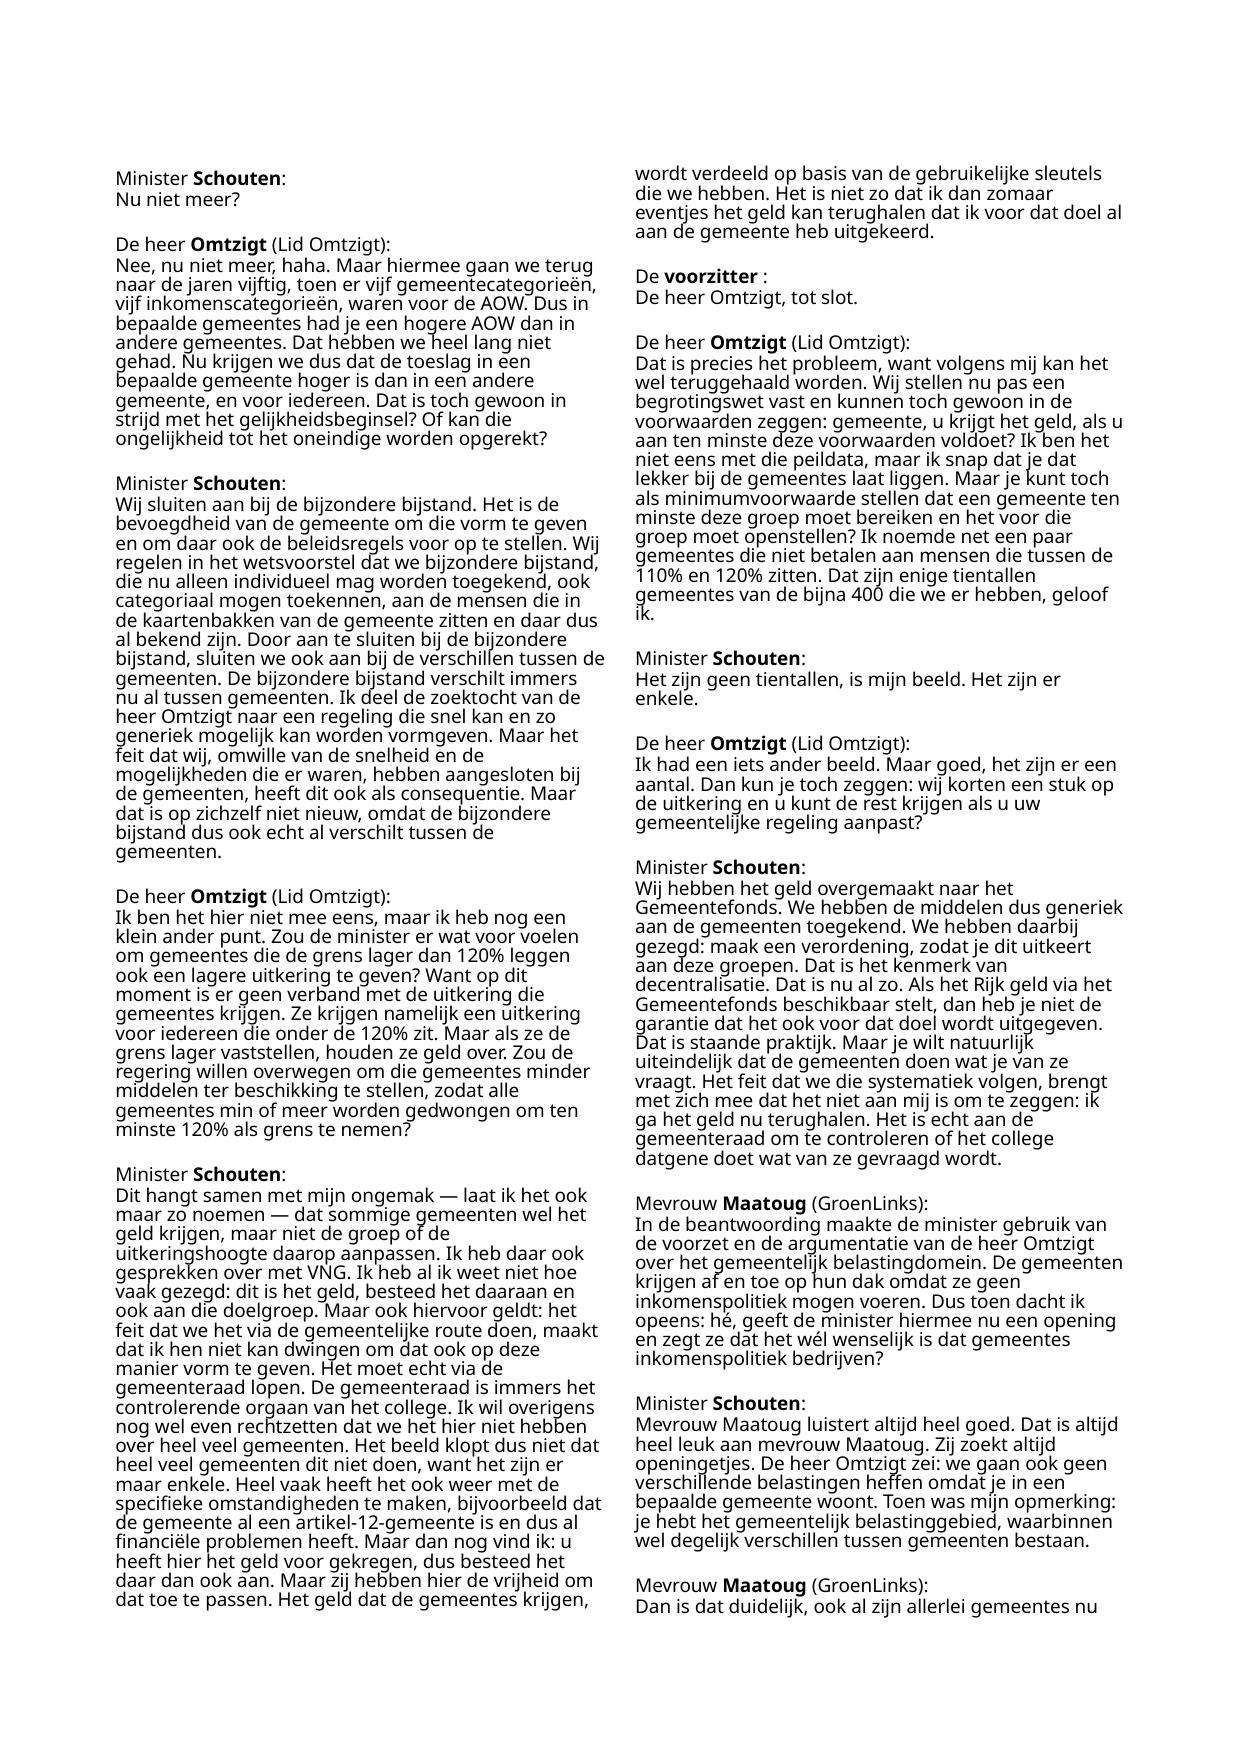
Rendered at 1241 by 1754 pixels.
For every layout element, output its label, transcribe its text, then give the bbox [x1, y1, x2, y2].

text Mevrouw Maatoug (GroenLinks): [635, 1190, 1125, 1216]
text Ik ben het hier niet mee eens, maar ik heb nog een klein ander punt. Zou de minister er wat voor voelen om gemeentes die de grens lager dan 120% leggen ook een lagere uitkering te geven? Want op dit moment is er geen verband met de uitkering die gemeentes krijgen. Ze krijgen namelijk een uitkering voor iedereen die onder de 120% zit. Maar als ze de grens lager vaststellen, houden ze geld over. Zou de regering willen overwegen om die gemeentes minder middelen ter beschikking te stellen, zodat alle gemeentes min of meer worden gedwongen om ten minste 120% als grens te nemen? [115, 909, 605, 1140]
text De heer Omtzigt (Lid Omtzigt): [115, 883, 605, 909]
text Dit hangt samen met mijn ongemak — laat ik het ook maar zo noemen — dat sommige gemeenten wel het geld krijgen, maar niet de groep of de uitkeringshoogte daarop aanpassen. Ik heb daar ook gesprekken over met VNG. Ik heb al ik weet niet hoe vaak gezegd: dit is het geld, besteed het daaraan en ook aan die doelgroep. Maar ook hiervoor geldt: het feit dat we het via de gemeentelijke route doen, maakt dat ik hen niet kan dwingen om dat ook op deze manier vorm te geven. Het moet echt via de gemeenteraad lopen. De gemeenteraad is immers het controlerende orgaan van het college. Ik wil overigens nog wel even rechtzetten dat we het hier niet hebben over heel veel gemeenten. Het beeld klopt dus niet dat heel veel gemeenten dit niet doen, want het zijn er maar enkele. Heel vaak heeft het ook weer met de specifieke omstandigheden te maken, bijvoorbeeld dat de gemeente al een artikel-12-gemeente is en dus al financiële problemen heeft. Maar dan nog vind ik: u heeft hier het geld voor gekregen, dus besteed het daar dan ook aan. Maar zij hebben hier de vrijheid om dat toe te passen. Het geld dat de gemeentes krijgen, [115, 1187, 605, 1611]
text Dan is dat duidelijk, ook al zijn allerlei gemeentes nu [635, 1598, 1125, 1617]
text Mevrouw Maatoug luistert altijd heel goed. Dat is altijd heel leuk aan mevrouw Maatoug. Zij zoekt altijd openingetjes. De heer Omtzigt zei: we gaan ook geen verschillende belastingen heffen omdat je in een bepaalde gemeente woont. Toen was mijn opmerking: je hebt het gemeentelijk belastinggebied, waarbinnen wel degelijk verschillen tussen gemeenten bestaan. [635, 1416, 1125, 1551]
text Wij hebben het geld overgemaakt naar het Gemeentefonds. We hebben de middelen dus generiek aan de gemeenten toegekend. We hebben daarbij gezegd: maak een verordening, zodat je dit uitkeert aan deze groepen. Dat is het kenmerk van decentralisatie. Dat is nu al zo. Als het Rijk geld via het Gemeentefonds beschikbaar stelt, dan heb je niet de garantie dat het ook voor dat doel wordt uitgegeven. Dat is staande praktijk. Maar je wilt natuurlijk uiteindelijk dat de gemeenten doen wat je van ze vraagt. Het feit dat we die systematiek volgen, brengt met zich mee dat het niet aan mij is om te zeggen: ik ga het geld nu terughalen. Het is echt aan de gemeenteraad om te controleren of het college datgene doet wat van ze gevraagd wordt. [635, 880, 1125, 1169]
text Dat is precies het probleem, want volgens mij kan het wel teruggehaald worden. Wij stellen nu pas een begrotingswet vast en kunnen toch gewoon in de voorwaarden zeggen: gemeente, u krijgt het geld, als u aan ten minste deze voorwaarden voldoet? Ik ben het niet eens met die peildata, maar ik snap dat je dat lekker bij de gemeentes laat liggen. Maar je kunt toch als minimumvoorwaarde stellen dat een gemeente ten minste deze groep moet bereiken en het voor die groep moet openstellen? Ik noemde net een paar gemeentes die niet betalen aan mensen die tussen de 110% en 120% zitten. Dat zijn enige tientallen gemeentes van de bijna 400 die we er hebben, geloof ik. [635, 355, 1125, 624]
text De heer Omtzigt (Lid Omtzigt): [635, 731, 1125, 756]
text wordt verdeeld op basis van de gebruikelijke sleutels die we hebben. Het is niet zo dat ik dan zomaar eventjes het geld kan terughalen dat ik voor dat doel al aan de gemeente heb uitgekeerd. [635, 165, 1125, 242]
text De voorzitter : [635, 263, 1125, 289]
text De heer Omtzigt (Lid Omtzigt): [635, 329, 1125, 355]
text Minister Schouten: [115, 470, 605, 496]
text Nee, nu niet meer, haha. Maar hiermee gaan we terug naar de jaren vijftig, toen er vijf gemeentecategorieën, vijf inkomenscategorieën, waren voor de AOW. Dus in bepaalde gemeentes had je een hogere AOW dan in andere gemeentes. Dat hebben we heel lang niet gehad. Nu krijgen we dus dat de toeslag in een bepaalde gemeente hoger is dan in een andere gemeente, en voor iedereen. Dat is toch gewoon in strijd met het gelijkheidsbeginsel? Of kan die ongelijkheid tot het oneindige worden opgerekt? [115, 257, 605, 449]
text Nu niet meer? [115, 191, 605, 210]
text Wij sluiten aan bij de bijzondere bijstand. Het is de bevoegdheid van de gemeente om die vorm te geven en om daar ook de beleidsregels voor op te stellen. Wij regelen in het wetsvoorstel dat we bijzondere bijstand, die nu alleen individueel mag worden toegekend, ook categoriaal mogen toekennen, aan de mensen die in de kaartenbakken van de gemeente zitten en daar dus al bekend zijn. Door aan te sluiten bij de bijzondere bijstand, sluiten we ook aan bij de verschillen tussen de gemeenten. De bijzondere bijstand verschilt immers nu al tussen gemeenten. Ik deel de zoektocht van de heer Omtzigt naar een regeling die snel kan en zo generiek mogelijk kan worden vormgeven. Maar het feit dat wij, omwille van de snelheid en de mogelijkheden die er waren, hebben aangesloten bij de gemeenten, heeft dit ook als consequentie. Maar dat is op zichzelf niet nieuw, omdat de bijzondere bijstand dus ook echt al verschilt tussen de gemeenten. [115, 496, 605, 862]
text Minister Schouten: [635, 854, 1125, 880]
text Minister Schouten: [635, 1391, 1125, 1416]
text Mevrouw Maatoug (GroenLinks): [635, 1572, 1125, 1598]
text Minister Schouten: [635, 645, 1125, 671]
text In de beantwoording maakte de minister gebruik van de voorzet en de argumentatie van de heer Omtzigt over het gemeentelijk belastingdomein. De gemeenten krijgen af en toe op hun dak omdat ze geen inkomenspolitiek mogen voeren. Dus toen dacht ik opeens: hé, geeft de minister hiermee nu een opening en zegt ze dat het wél wenselijk is dat gemeentes inkomenspolitiek bedrijven? [635, 1216, 1125, 1370]
text Minister Schouten: [115, 1161, 605, 1187]
text Het zijn geen tientallen, is mijn beeld. Het zijn er enkele. [635, 671, 1125, 710]
text De heer Omtzigt (Lid Omtzigt): [115, 231, 605, 257]
text Minister Schouten: [115, 165, 605, 191]
text De heer Omtzigt, tot slot. [635, 289, 1125, 308]
text Ik had een iets ander beeld. Maar goed, het zijn er een aantal. Dan kun je toch zeggen: wij korten een stuk op de uitkering en u kunt de rest krijgen als u uw gemeentelijke regeling aanpast? [635, 756, 1125, 833]
